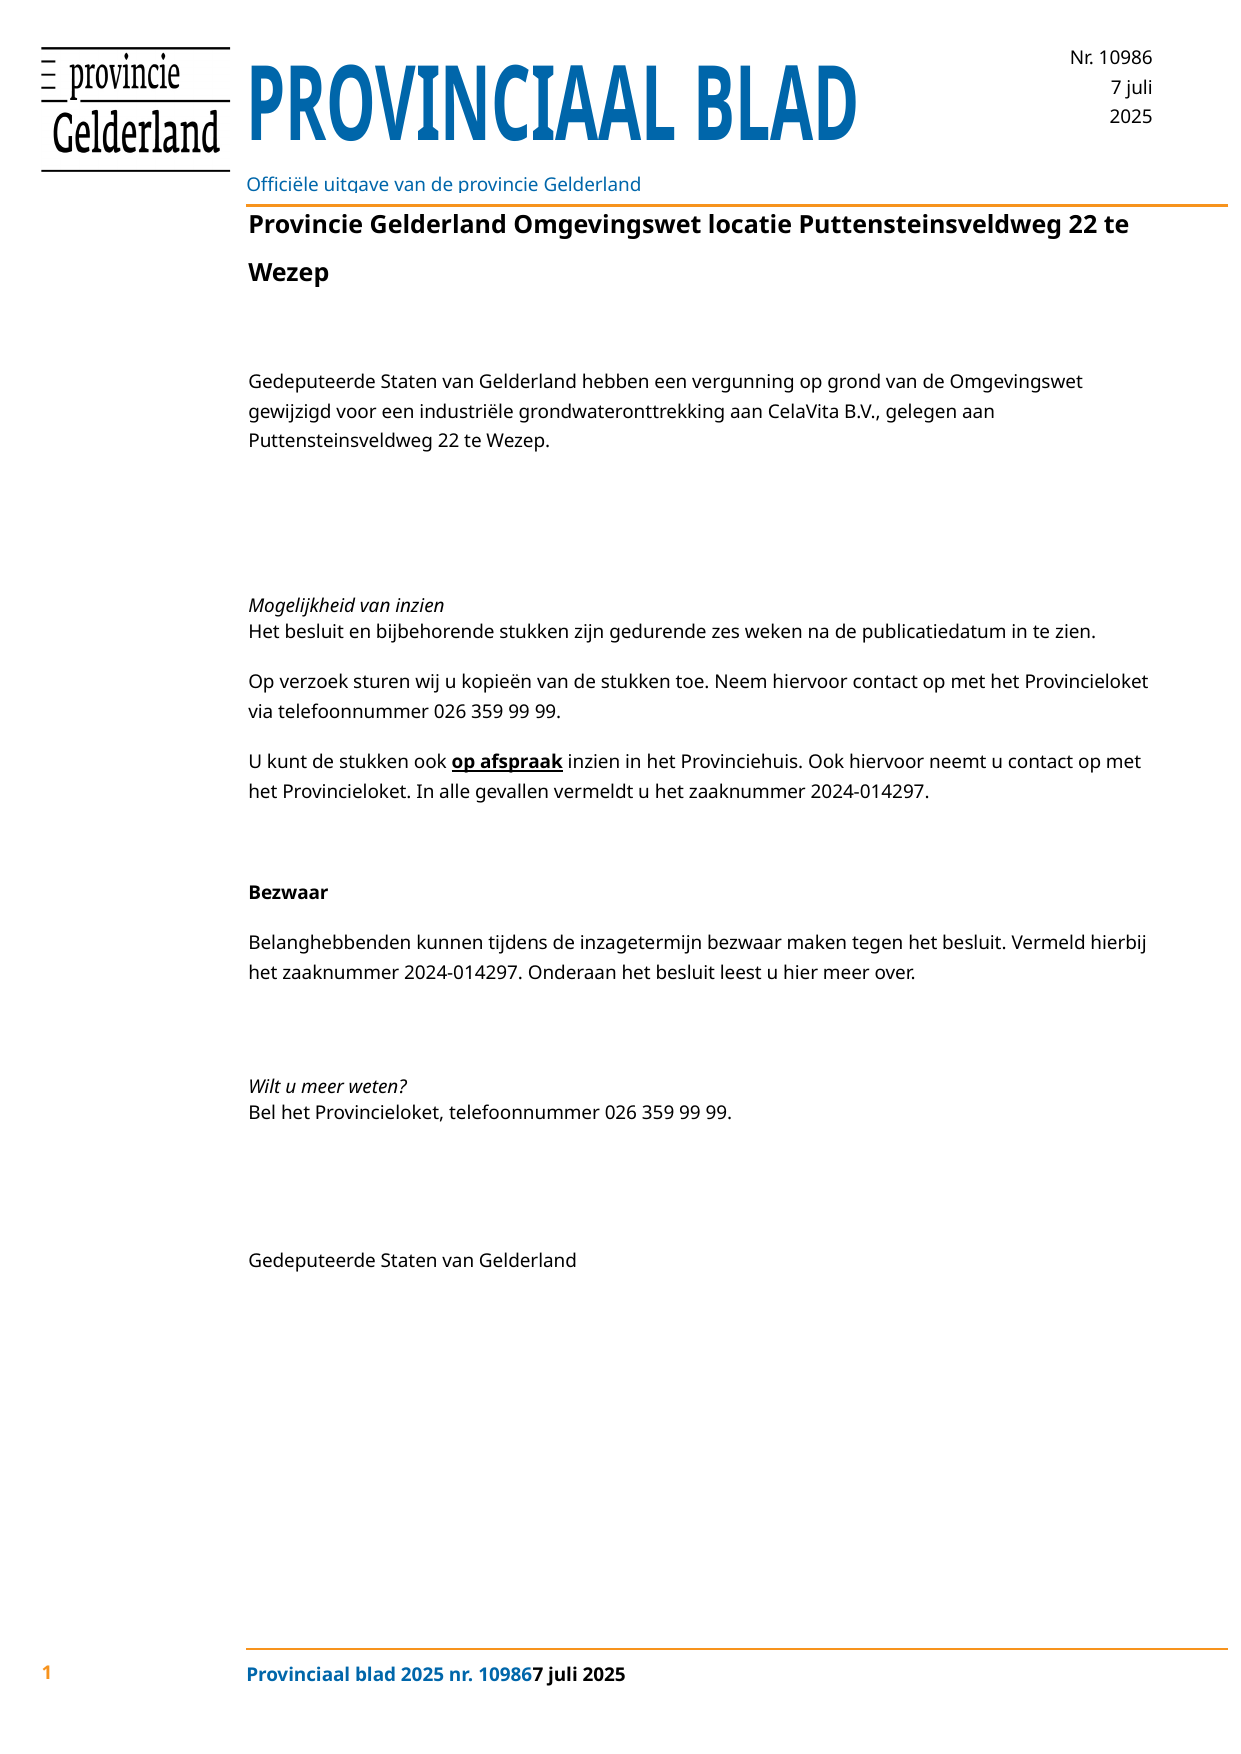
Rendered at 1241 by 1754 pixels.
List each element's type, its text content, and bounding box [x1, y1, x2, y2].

text Gedeputeerde Staten van Gelderland [248, 1248, 1152, 1273]
text Bezwaar [248, 879, 1152, 904]
text Mogelijkheid van inzien [248, 592, 1152, 618]
text Het besluit en bijbehorende stukken zijn gedurende zes weken na de publicatiedatum in te zien. [248, 618, 1152, 644]
text Op verzoek sturen wij u kopieën van de stukken toe. Neem hiervoor contact op met het Provincieloket via telefoonnummer 026 359 99 99. [248, 668, 1152, 724]
text Provincie Gelderland Omgevingswet locatie Puttensteinsveldweg 22 te Wezep [248, 207, 1152, 288]
picture [41, 47, 231, 172]
text Belanghebbenden kunnen tijdens de inzagetermijn bezwaar maken tegen het besluit. Vermeld hierbij het zaaknummer 2024-014297. Onderaan het besluit leest u hier meer over. [248, 929, 1152, 984]
text Bel het Provincieloket, telefoonnummer 026 359 99 99. [248, 1099, 1152, 1125]
text Gedeputeerde Staten van Gelderland hebben een vergunning op grond van de Omgevingswet gewijzigd voor een industriële grondwateronttrekking aan CelaVita B.V., gelegen aan Puttensteinsveldweg 22 te Wezep. [248, 368, 1152, 453]
text Wilt u meer weten? [248, 1073, 1152, 1099]
text U kunt de stukken ook op afspraak inzien in het Provinciehuis. Ook hiervoor neemt u contact op met het Provincieloket. In alle gevallen vermeldt u het zaaknummer 2024-014297. [248, 748, 1152, 804]
